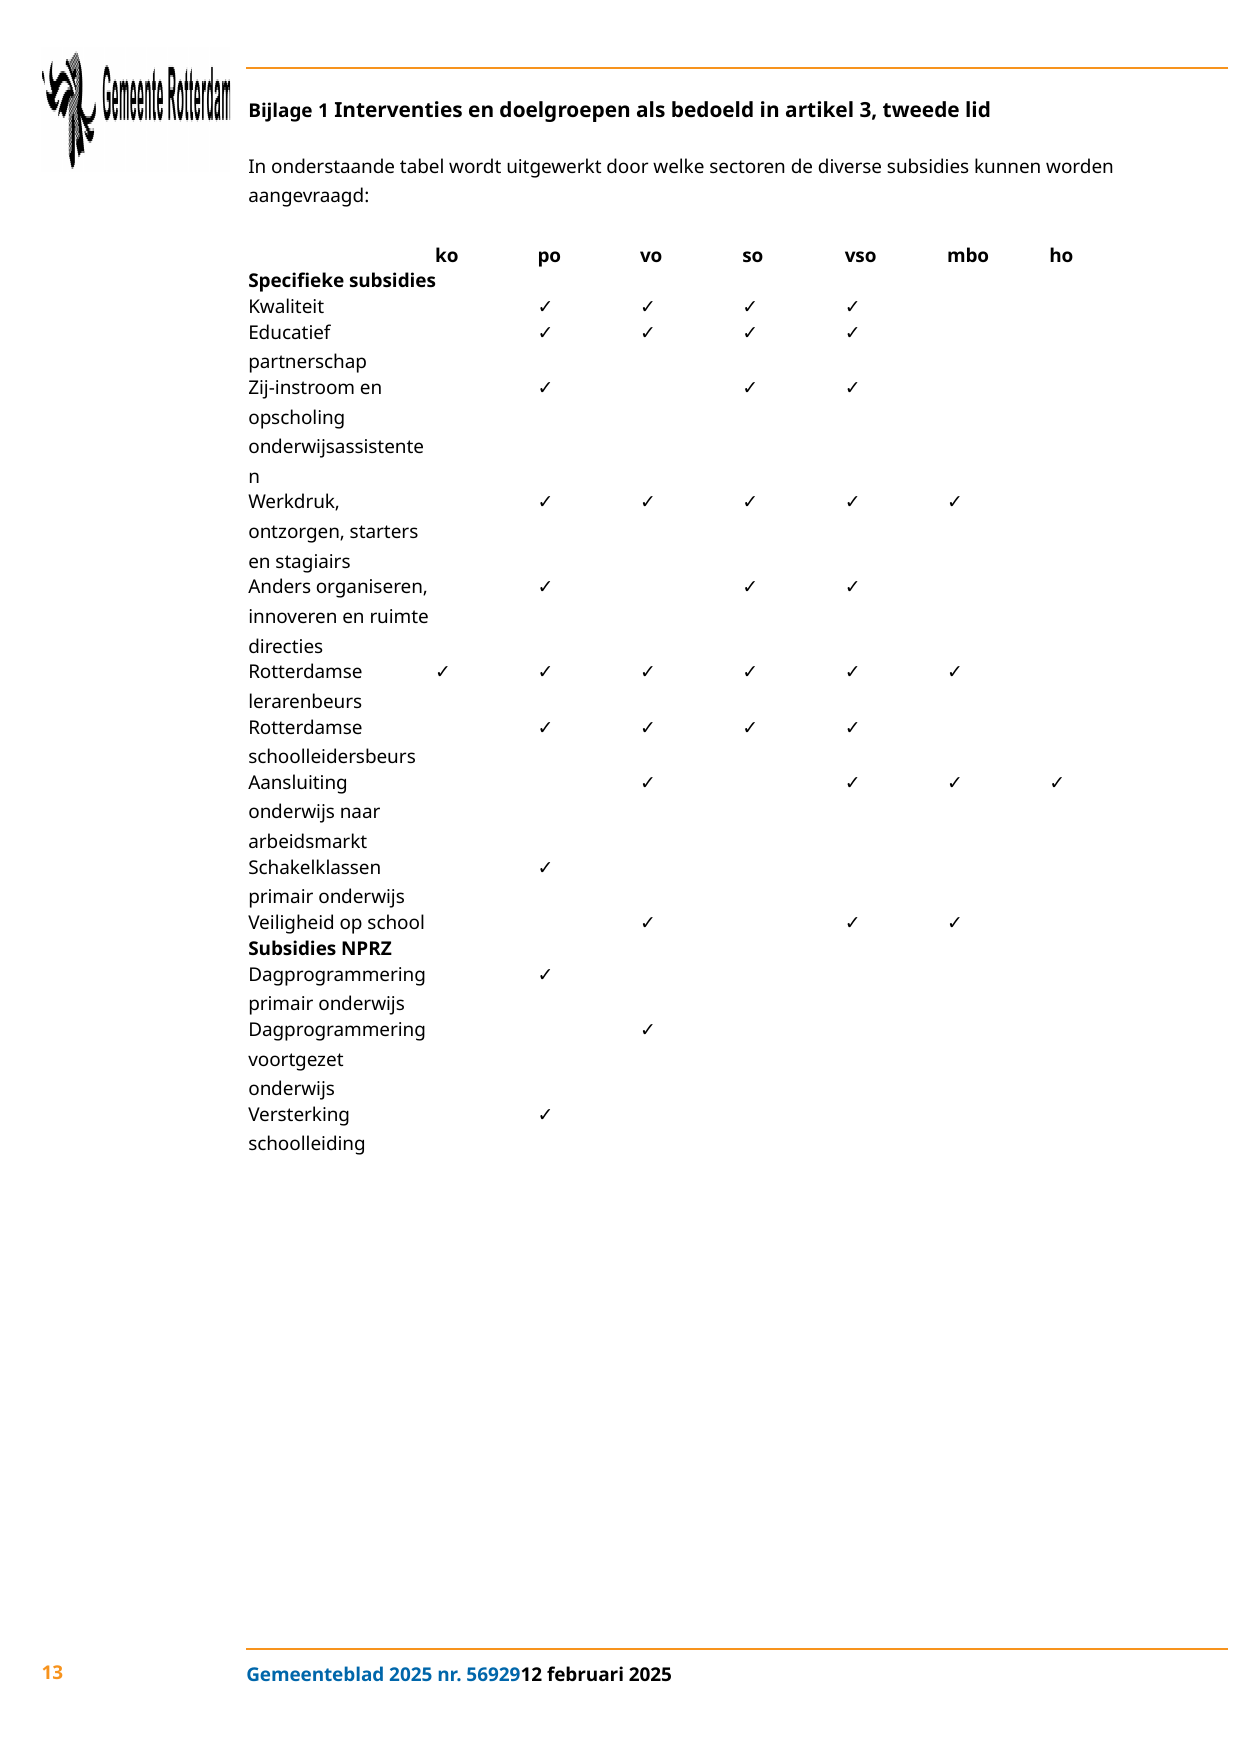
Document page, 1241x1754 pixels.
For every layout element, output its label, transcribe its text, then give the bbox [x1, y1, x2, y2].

table_header ho [1049, 242, 1152, 267]
table_cell [640, 374, 742, 489]
table_cell ✓ [537, 293, 640, 319]
table_cell [1049, 714, 1152, 769]
table_cell ✓ [845, 909, 947, 935]
table_cell ✓ [947, 659, 1049, 714]
table_cell [537, 909, 640, 935]
table_cell ✓ [845, 374, 947, 489]
table_cell [1049, 574, 1152, 658]
table_cell [947, 319, 1049, 374]
table_cell [640, 961, 742, 1016]
table_cell [435, 489, 537, 574]
table_cell ✓ [537, 714, 640, 769]
table_cell [435, 854, 537, 909]
table_cell [435, 909, 537, 935]
table_cell [742, 1101, 844, 1156]
table_cell ✓ [640, 319, 742, 374]
table_cell Veiligheid op school [248, 909, 435, 935]
table_cell [845, 1016, 947, 1101]
text In onderstaande tabel wordt uitgewerkt door welke sectoren de diverse subsidies kunnen worden aangevraagd: [248, 153, 1152, 208]
table_cell [947, 574, 1049, 658]
table_cell ✓ [640, 659, 742, 714]
table_cell Rotterdamse schoolleidersbeurs [248, 714, 435, 769]
table_cell ✓ [640, 714, 742, 769]
table_cell Educatief partnerschap [248, 319, 435, 374]
table_cell [435, 769, 537, 854]
table_cell [845, 961, 947, 1016]
table_cell Zij-instroom en opscholing onderwijsassistenten [248, 374, 435, 489]
table_cell ✓ [845, 574, 947, 658]
table_cell Kwaliteit [248, 293, 435, 319]
table_cell ✓ [640, 489, 742, 574]
table_cell [435, 714, 537, 769]
table_cell [742, 909, 844, 935]
table_cell Rotterdamse lerarenbeurs [248, 659, 435, 714]
table_cell ✓ [537, 319, 640, 374]
table_cell ✓ [947, 769, 1049, 854]
table_cell [947, 1016, 1049, 1101]
table_cell ✓ [640, 293, 742, 319]
table_cell Dagprogrammering voortgezet onderwijs [248, 1016, 435, 1101]
picture [41, 47, 231, 172]
table_cell [1049, 961, 1152, 1016]
table_cell [1049, 319, 1152, 374]
table_cell [435, 1016, 537, 1101]
table_cell [947, 714, 1049, 769]
table_cell ✓ [537, 659, 640, 714]
table_cell ✓ [742, 574, 844, 658]
table_cell ✓ [947, 489, 1049, 574]
table_cell [845, 854, 947, 909]
table_cell Schakelklassen primair onderwijs [248, 854, 435, 909]
table_cell Specifieke subsidies [248, 268, 1049, 293]
table_cell [1049, 489, 1152, 574]
table_cell Anders organiseren, innoveren en ruimte directies [248, 574, 435, 658]
table_cell ✓ [742, 293, 844, 319]
table_cell [640, 854, 742, 909]
table_cell ✓ [640, 909, 742, 935]
table_cell ✓ [537, 1101, 640, 1156]
table_cell Subsidies NPRZ [248, 935, 1049, 961]
table_header ko [435, 242, 537, 267]
table_cell ✓ [742, 489, 844, 574]
table_cell [742, 961, 844, 1016]
table_header mbo [947, 242, 1049, 267]
table_cell ✓ [742, 714, 844, 769]
table_cell [845, 1101, 947, 1156]
table_cell [1049, 1101, 1152, 1156]
table_cell Versterking schoolleiding [248, 1101, 435, 1156]
table_cell [435, 1101, 537, 1156]
table_cell [640, 574, 742, 658]
table_cell ✓ [742, 319, 844, 374]
table_cell ✓ [947, 909, 1049, 935]
table_cell [1049, 268, 1152, 293]
table_cell [947, 854, 1049, 909]
table_cell ✓ [640, 769, 742, 854]
table_cell [537, 1016, 640, 1101]
table_cell [947, 293, 1049, 319]
table_cell [435, 374, 537, 489]
table_cell ✓ [537, 574, 640, 658]
table_cell Dagprogrammering primair onderwijs [248, 961, 435, 1016]
table_cell ✓ [537, 961, 640, 1016]
table_cell [1049, 374, 1152, 489]
table_cell ✓ [845, 769, 947, 854]
table_cell [1049, 909, 1152, 935]
table_cell ✓ [742, 659, 844, 714]
table_cell [742, 769, 844, 854]
table_cell [640, 1101, 742, 1156]
table_header po [537, 242, 640, 267]
table_cell Aansluiting onderwijs naar arbeidsmarkt [248, 769, 435, 854]
table_cell [1049, 854, 1152, 909]
table_cell [435, 574, 537, 658]
table_cell ✓ [845, 714, 947, 769]
table_cell ✓ [742, 374, 844, 489]
table_header vo [640, 242, 742, 267]
table_cell ✓ [537, 489, 640, 574]
table_cell [435, 961, 537, 1016]
table_cell [742, 854, 844, 909]
table_cell [742, 1016, 844, 1101]
text Bijlage 1 Interventies en doelgroepen als bedoeld in artikel 3, tweede lid [248, 95, 1152, 123]
table_cell ✓ [845, 293, 947, 319]
table_cell [435, 293, 537, 319]
table_cell [435, 319, 537, 374]
table_cell ✓ [537, 374, 640, 489]
table_header vso [845, 242, 947, 267]
table_cell [947, 1101, 1049, 1156]
table_cell ✓ [435, 659, 537, 714]
table_cell ✓ [845, 489, 947, 574]
table_cell [947, 961, 1049, 1016]
table_cell ✓ [640, 1016, 742, 1101]
table_cell [1049, 1016, 1152, 1101]
table_cell ✓ [845, 659, 947, 714]
table_header [248, 242, 435, 267]
table_cell [1049, 293, 1152, 319]
table_cell [537, 769, 640, 854]
table_cell [1049, 935, 1152, 961]
table_cell ✓ [845, 319, 947, 374]
table_cell [947, 374, 1049, 489]
table_cell ✓ [1049, 769, 1152, 854]
table_cell ✓ [537, 854, 640, 909]
table_cell [1049, 659, 1152, 714]
table_header so [742, 242, 844, 267]
table_cell Werkdruk, ontzorgen, starters en stagiairs [248, 489, 435, 574]
